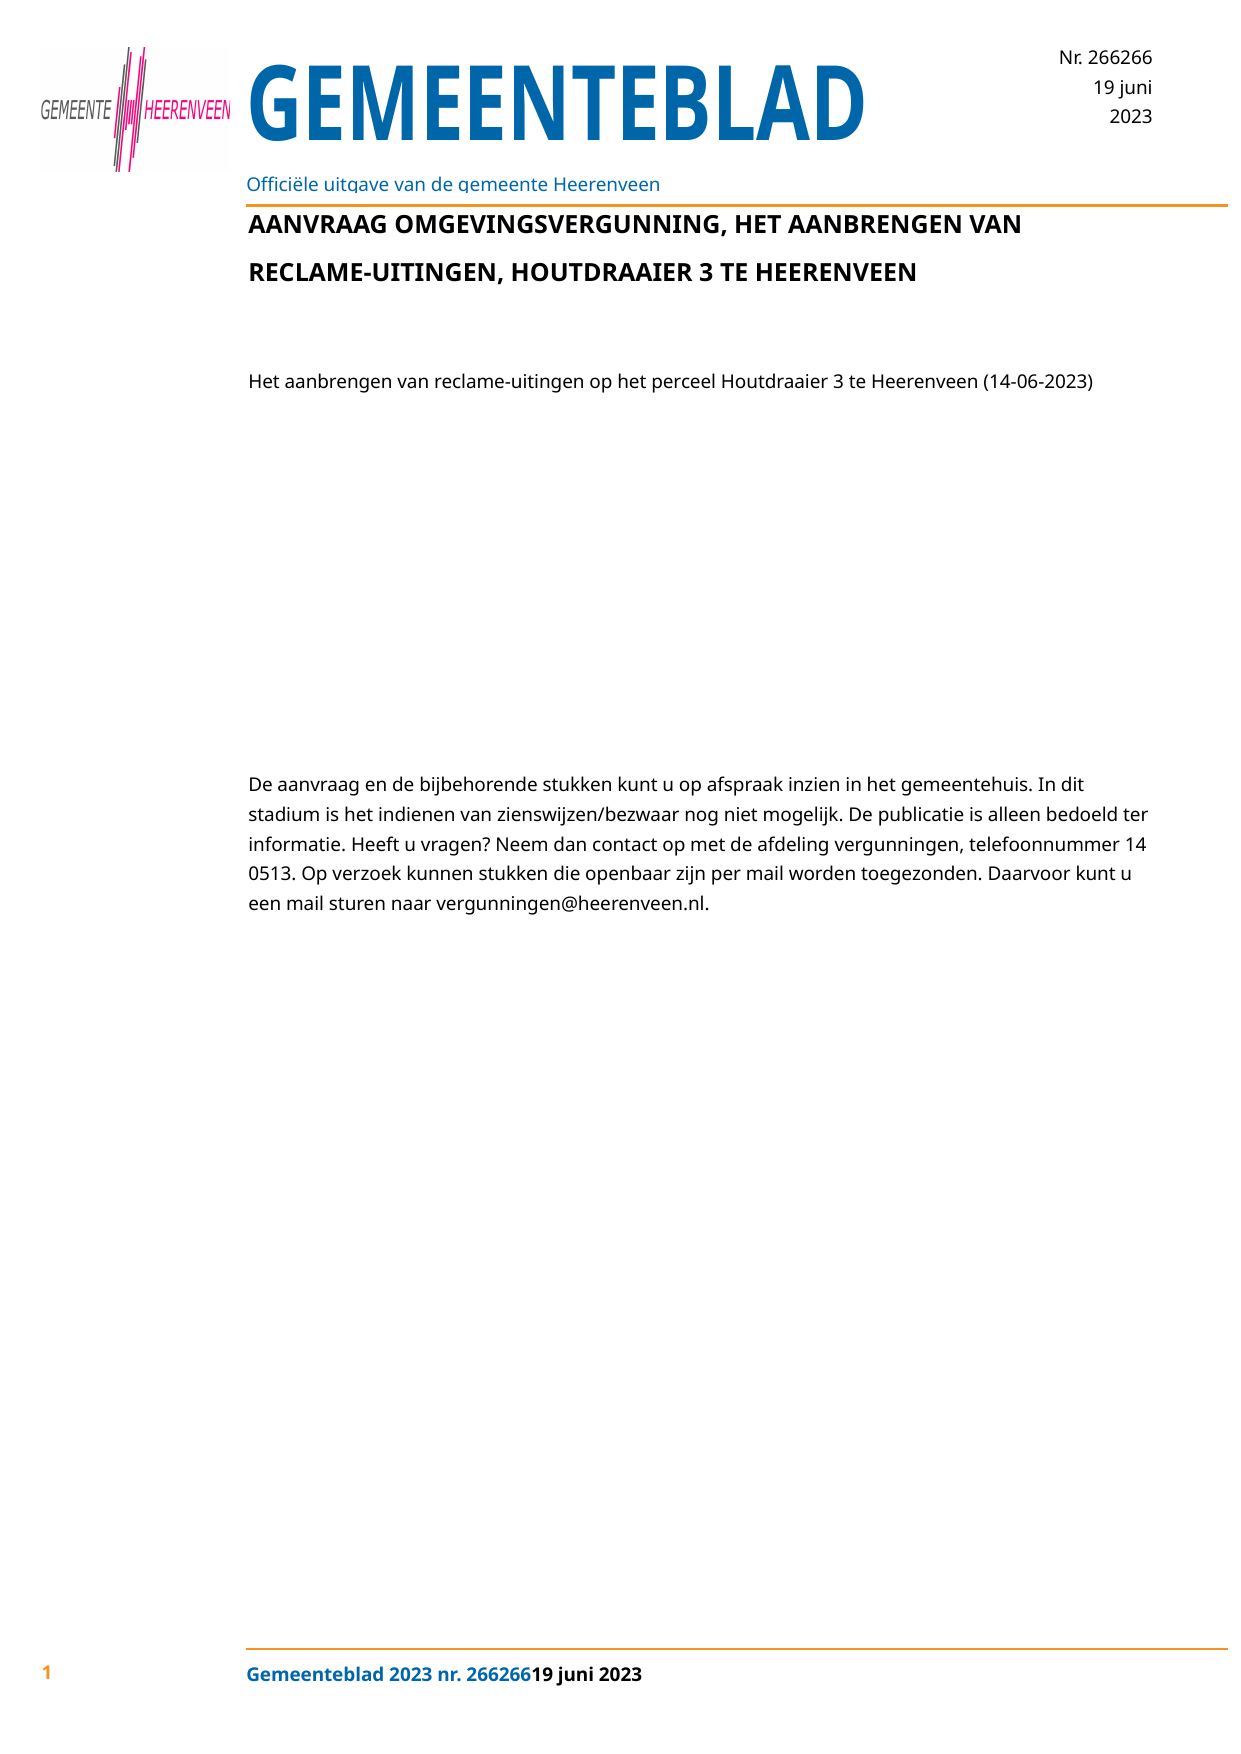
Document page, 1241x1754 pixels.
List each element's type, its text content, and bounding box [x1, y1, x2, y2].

picture [41, 47, 231, 172]
text Het aanbrengen van reclame-uitingen op het perceel Houtdraaier 3 te Heerenveen (14-06-2023) [248, 368, 1152, 394]
text AANVRAAG OMGEVINGSVERGUNNING, HET AANBRENGEN VAN RECLAME-UITINGEN, HOUTDRAAIER 3 TE HEERENVEEN [248, 207, 1152, 288]
text De aanvraag en de bijbehorende stukken kunt u op afspraak inzien in het gemeentehuis. In dit stadium is het indienen van zienswijzen/bezwaar nog niet mogelijk. De publicatie is alleen bedoeld ter informatie. Heeft u vragen? Neem dan contact op met de afdeling vergunningen, telefoonnummer 14 0513. Op verzoek kunnen stukken die openbaar zijn per mail worden toegezonden. Daarvoor kunt u een mail sturen naar vergunningen@heerenveen.nl. [248, 772, 1152, 916]
